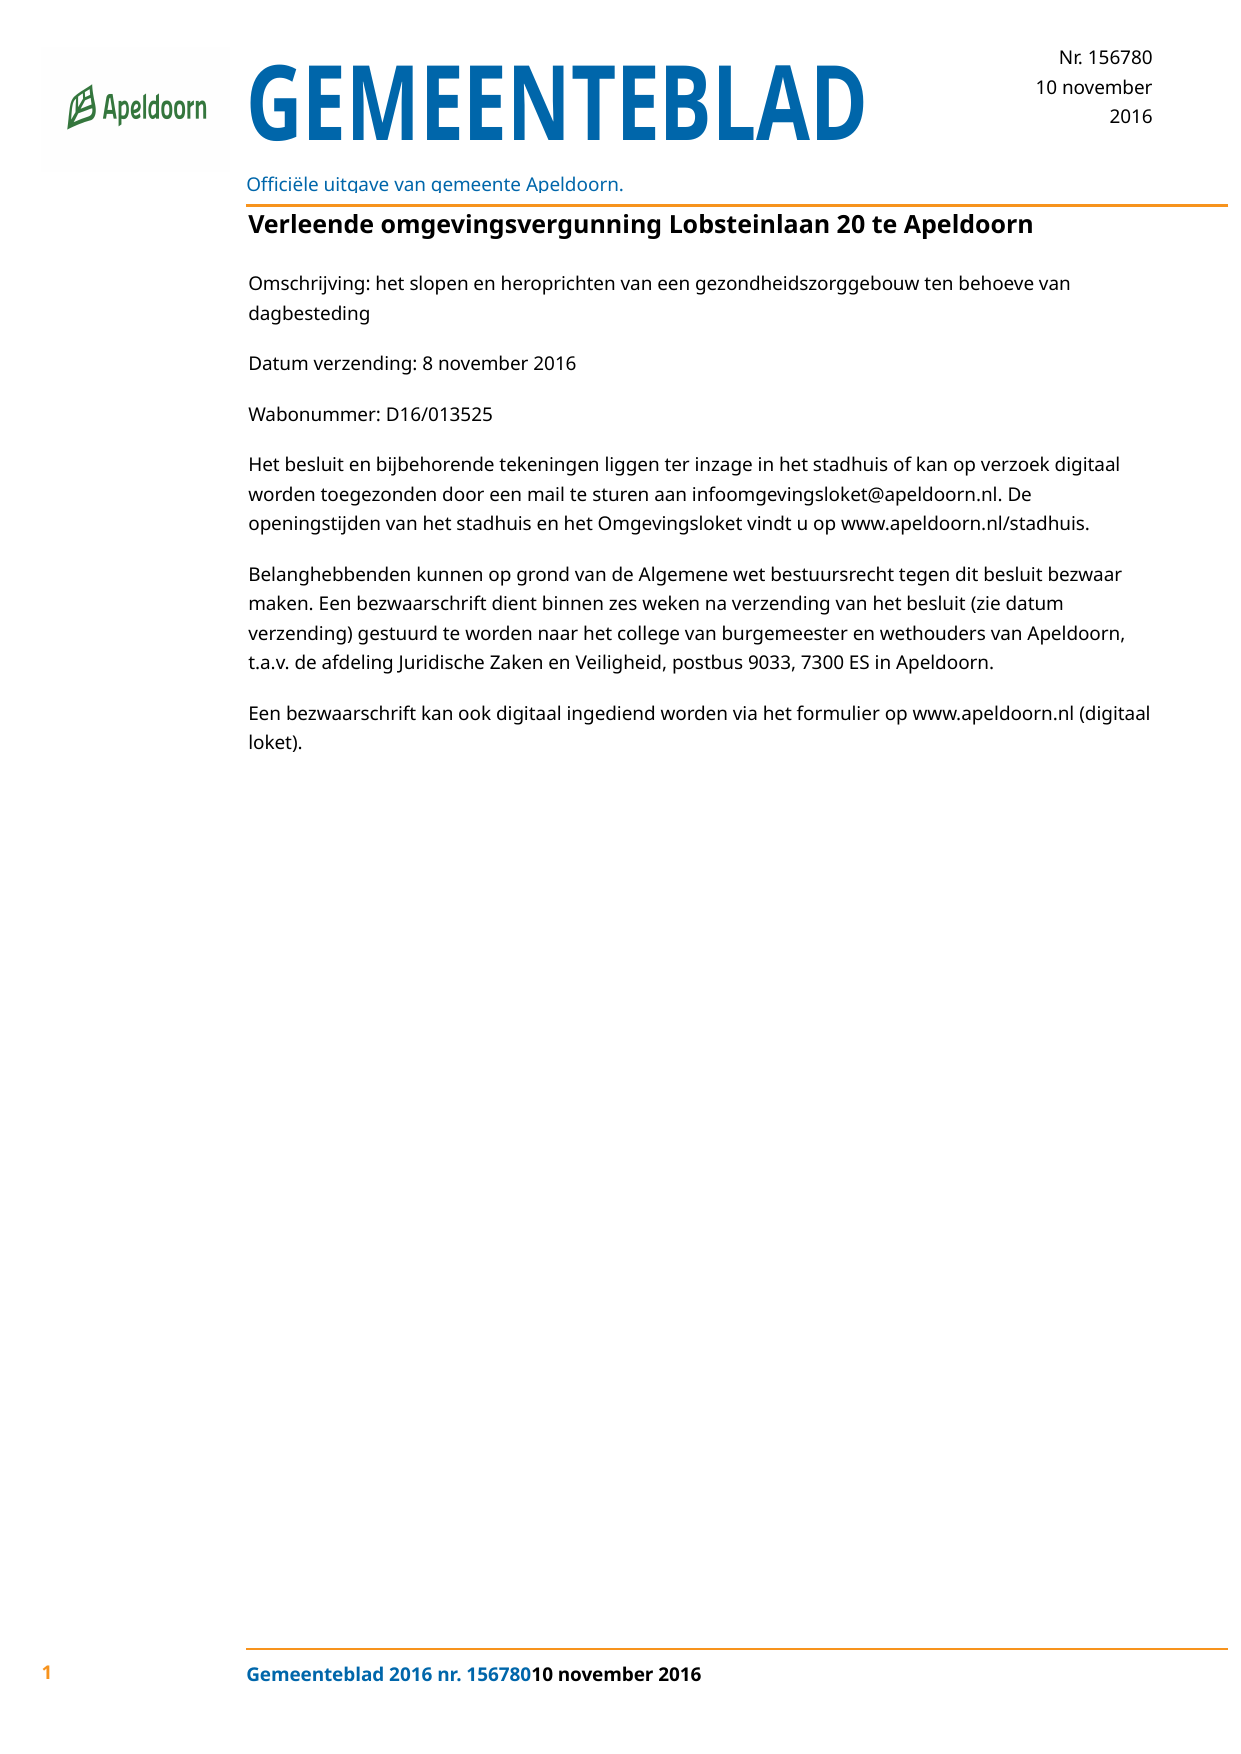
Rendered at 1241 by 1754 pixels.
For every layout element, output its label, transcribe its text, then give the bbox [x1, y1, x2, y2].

picture [41, 47, 231, 172]
text Het besluit en bijbehorende tekeningen liggen ter inzage in het stadhuis of kan op verzoek digitaal worden toegezonden door een mail te sturen aan infoomgevingsloket@apeldoorn.nl. De openingstijden van het stadhuis en het Omgevingsloket vindt u op www.apeldoorn.nl/stadhuis. [248, 451, 1152, 536]
text Een bezwaarschrift kan ook digitaal ingediend worden via het formulier op www.apeldoorn.nl (digitaal loket). [248, 700, 1152, 755]
text Belanghebbenden kunnen op grond van de Algemene wet bestuursrecht tegen dit besluit bezwaar maken. Een bezwaarschrift dient binnen zes weken na verzending van het besluit (zie datum verzending) gestuurd te worden naar het college van burgemeester en wethouders van Apeldoorn, t.a.v. de afdeling Juridische Zaken en Veiligheid, postbus 9033, 7300 ES in Apeldoorn. [248, 561, 1152, 675]
text Datum verzending: 8 november 2016 [248, 350, 1152, 376]
text Wabonummer: D16/013525 [248, 401, 1152, 426]
text Omschrijving: het slopen en heroprichten van een gezondheidszorggebouw ten behoeve van dagbesteding [248, 270, 1152, 326]
text Verleende omgevingsvergunning Lobsteinlaan 20 te Apeldoorn [248, 207, 1152, 241]
